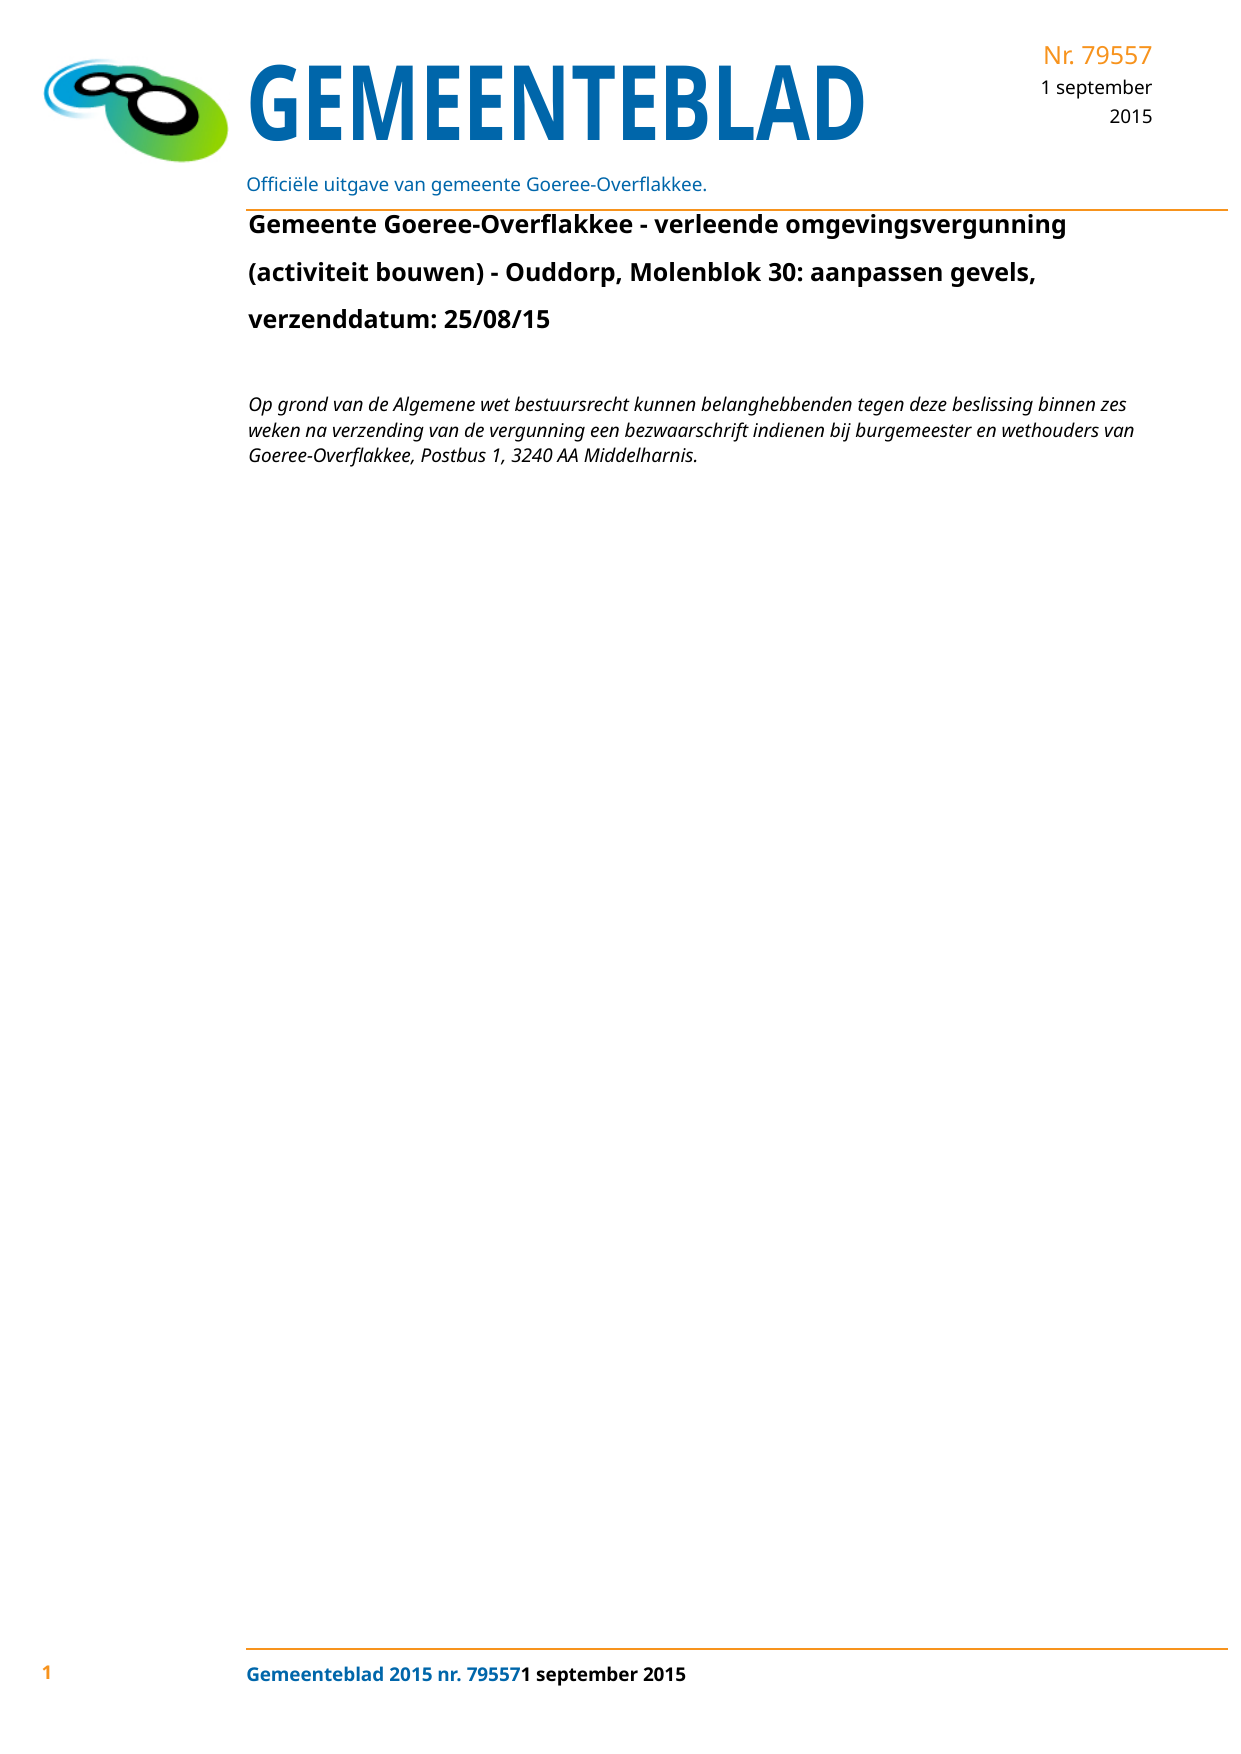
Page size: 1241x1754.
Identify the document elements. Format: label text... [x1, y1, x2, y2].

text Gemeente Goeree-Overflakkee - verleende omgevingsvergunning (activiteit bouwen) - Ouddorp, Molenblok 30: aanpassen gevels, verzenddatum: 25/08/15 [248, 211, 1152, 336]
picture [41, 47, 231, 172]
text Op grond van de Algemene wet bestuursrecht kunnen belanghebbenden tegen deze beslissing binnen zes weken na verzending van de vergunning een bezwaarschrift indienen bij burgemeester en wethouders van Goeree-Overflakkee, Postbus 1, 3240 AA Middelharnis. [248, 391, 1152, 468]
